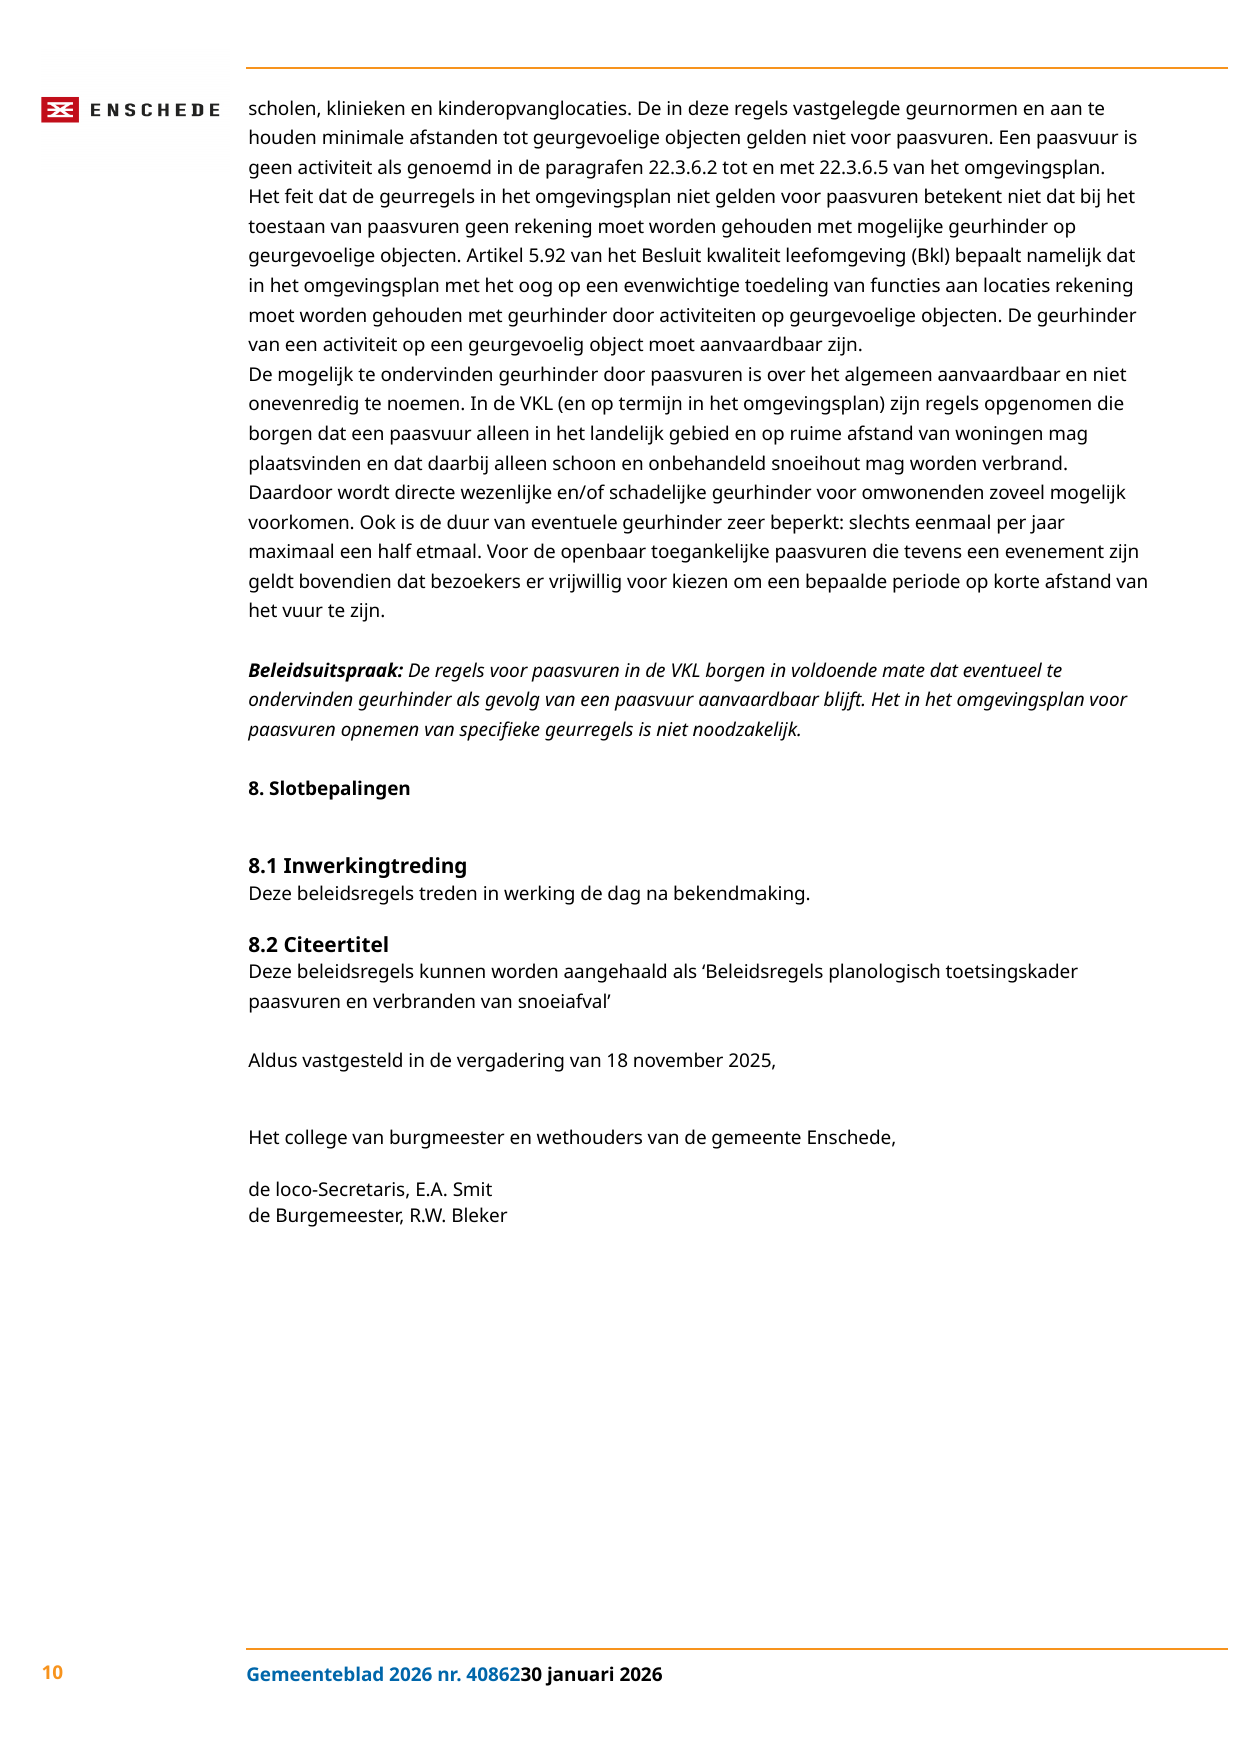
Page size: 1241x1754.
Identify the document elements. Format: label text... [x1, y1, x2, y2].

text Deze beleidsregels treden in werking de dag na bekendmaking. [248, 880, 1152, 906]
text Beleidsuitspraak: De regels voor paasvuren in de VKL borgen in voldoende mate dat eventueel te ondervinden geurhinder als gevolg van een paasvuur aanvaardbaar blijft. Het in het omgevingsplan voor paasvuren opnemen van specifieke geurregels is niet noodzakelijk. [248, 657, 1152, 742]
text 8.1 Inwerkingtreding [248, 851, 1152, 880]
text de loco-Secretaris, E.A. Smit [248, 1176, 1152, 1202]
text Het college van burgmeester en wethouders van de gemeente Enschede, [248, 1124, 1152, 1150]
text De mogelijk te ondervinden geurhinder door paasvuren is over het algemeen aanvaardbaar en niet onevenredig te noemen. In de VKL (en op termijn in het omgevingsplan) zijn regels opgenomen die borgen dat een paasvuur alleen in het landelijk gebied en op ruime afstand van woningen mag plaatsvinden en dat daarbij alleen schoon en onbehandeld snoeihout mag worden verbrand. Daardoor wordt directe wezenlijke en/of schadelijke geurhinder voor omwonenden zoveel mogelijk voorkomen. Ook is de duur van eventuele geurhinder zeer beperkt: slechts eenmaal per jaar maximaal een half etmaal. Voor de openbaar toegankelijke paasvuren die tevens een evenement zijn geldt bovendien dat bezoekers er vrijwillig voor kiezen om een bepaalde periode op korte afstand van het vuur te zijn. [248, 361, 1152, 623]
text 8. Slotbepalingen [248, 775, 1152, 801]
text scholen, klinieken en kinderopvanglocaties. De in deze regels vastgelegde geurnormen en aan te houden minimale afstanden tot geurgevoelige objecten gelden niet voor paasvuren. Een paasvuur is geen activiteit als genoemd in de paragrafen 22.3.6.2 tot en met 22.3.6.5 van het omgevingsplan. [248, 95, 1152, 180]
text Deze beleidsregels kunnen worden aangehaald als ‘Beleidsregels planologisch toetsingskader paasvuren en verbranden van snoeiafval’ [248, 959, 1152, 1014]
text Het feit dat de geurregels in het omgevingsplan niet gelden voor paasvuren betekent niet dat bij het toestaan van paasvuren geen rekening moet worden gehouden met mogelijke geurhinder op geurgevoelige objecten. Artikel 5.92 van het Besluit kwaliteit leefomgeving (Bkl) bepaalt namelijk dat in het omgevingsplan met het oog op een evenwichtige toedeling van functies aan locaties rekening moet worden gehouden met geurhinder door activiteiten op geurgevoelige objecten. De geurhinder van een activiteit op een geurgevoelig object moet aanvaardbaar zijn. [248, 183, 1152, 357]
text 8.2 Citeertitel [248, 930, 1152, 959]
text Aldus vastgesteld in de vergadering van 18 november 2025, [248, 1047, 1152, 1073]
text de Burgemeester, R.W. Bleker [248, 1202, 1152, 1227]
picture [41, 47, 231, 172]
